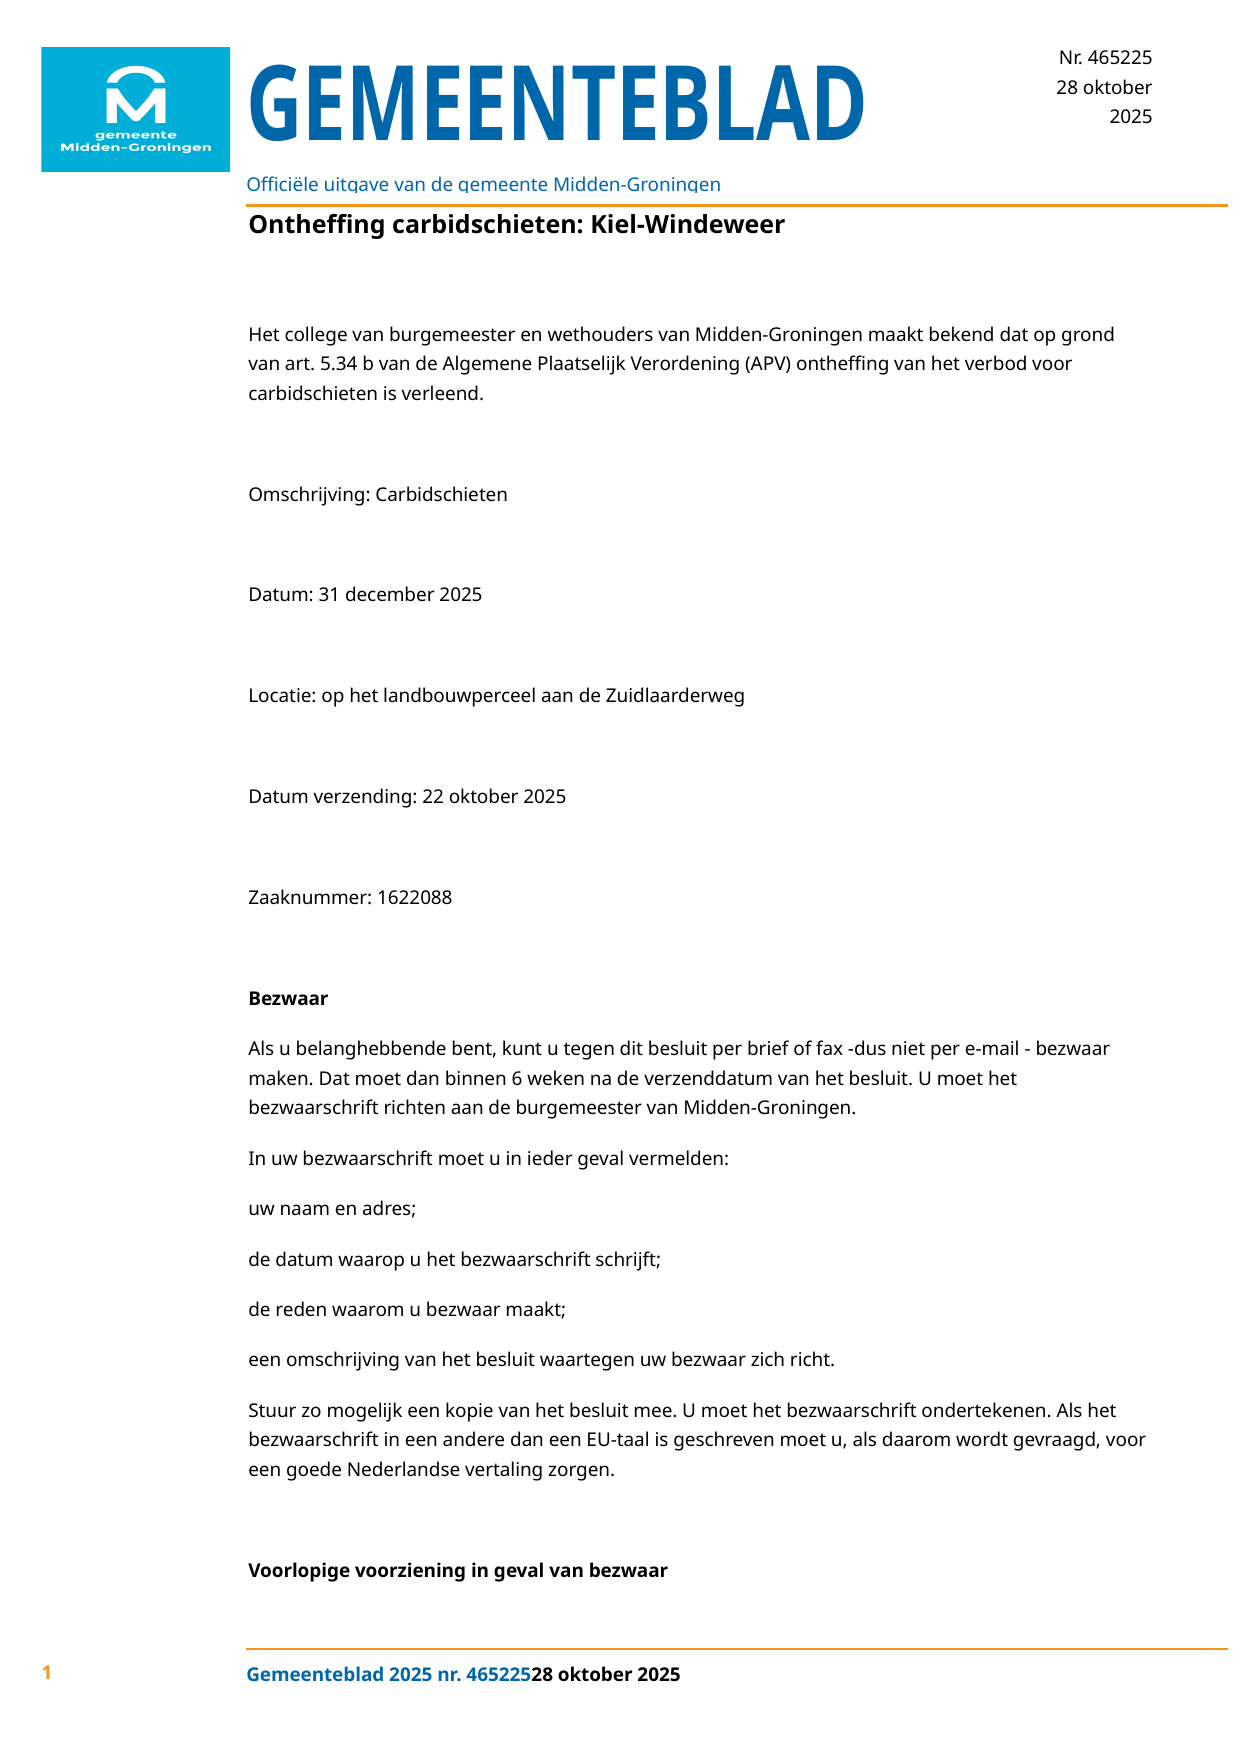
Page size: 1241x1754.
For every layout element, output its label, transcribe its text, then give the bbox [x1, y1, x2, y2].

picture [107, 89, 165, 122]
text Het college van burgemeester en wethouders van Midden-Groningen maakt bekend dat op grond van art. 5.34 b van de Algemene Plaatselijk Verordening (APV) ontheffing van het verbod voor carbidschieten is verleend. [248, 321, 1152, 406]
text In uw bezwaarschrift moet u in ieder geval vermelden: [248, 1145, 1152, 1171]
picture [108, 66, 164, 82]
text Ontheffing carbidschieten: Kiel-Windeweer [248, 207, 1152, 241]
text Datum verzending: 22 oktober 2025 [248, 783, 1152, 809]
text Als u belanghebbende bent, kunt u tegen dit besluit per brief of fax -dus niet per e-mail - bezwaar maken. Dat moet dan binnen 6 weken na de verzenddatum van het besluit. U moet het bezwaarschrift richten aan de burgemeester van Midden-Groningen. [248, 1035, 1152, 1120]
text Datum: 31 december 2025 [248, 582, 1152, 607]
picture [184, 146, 190, 153]
text Bezwaar [248, 985, 1152, 1011]
text Voorlopige voorziening in geval van bezwaar [248, 1557, 1152, 1583]
text Stuur zo mogelijk een kopie van het besluit mee. U moet het bezwaarschrift ondertekenen. Als het bezwaarschrift in een andere dan een EU-taal is geschreven moet u, als daarom wordt gevraagd, voor een goede Nederlandse vertaling zorgen. [248, 1397, 1152, 1482]
text een omschrijving van het besluit waartegen uw bezwaar zich richt. [248, 1347, 1152, 1372]
text de datum waarop u het bezwaarschrift schrijft; [248, 1246, 1152, 1271]
text uw naam en adres; [248, 1195, 1152, 1221]
text Omschrijving: Carbidschieten [248, 481, 1152, 506]
text Zaaknummer: 1622088 [248, 884, 1152, 910]
text de reden waarom u bezwaar maakt; [248, 1296, 1152, 1322]
text Locatie: op het landbouwperceel aan de Zuidlaarderweg [248, 682, 1152, 708]
